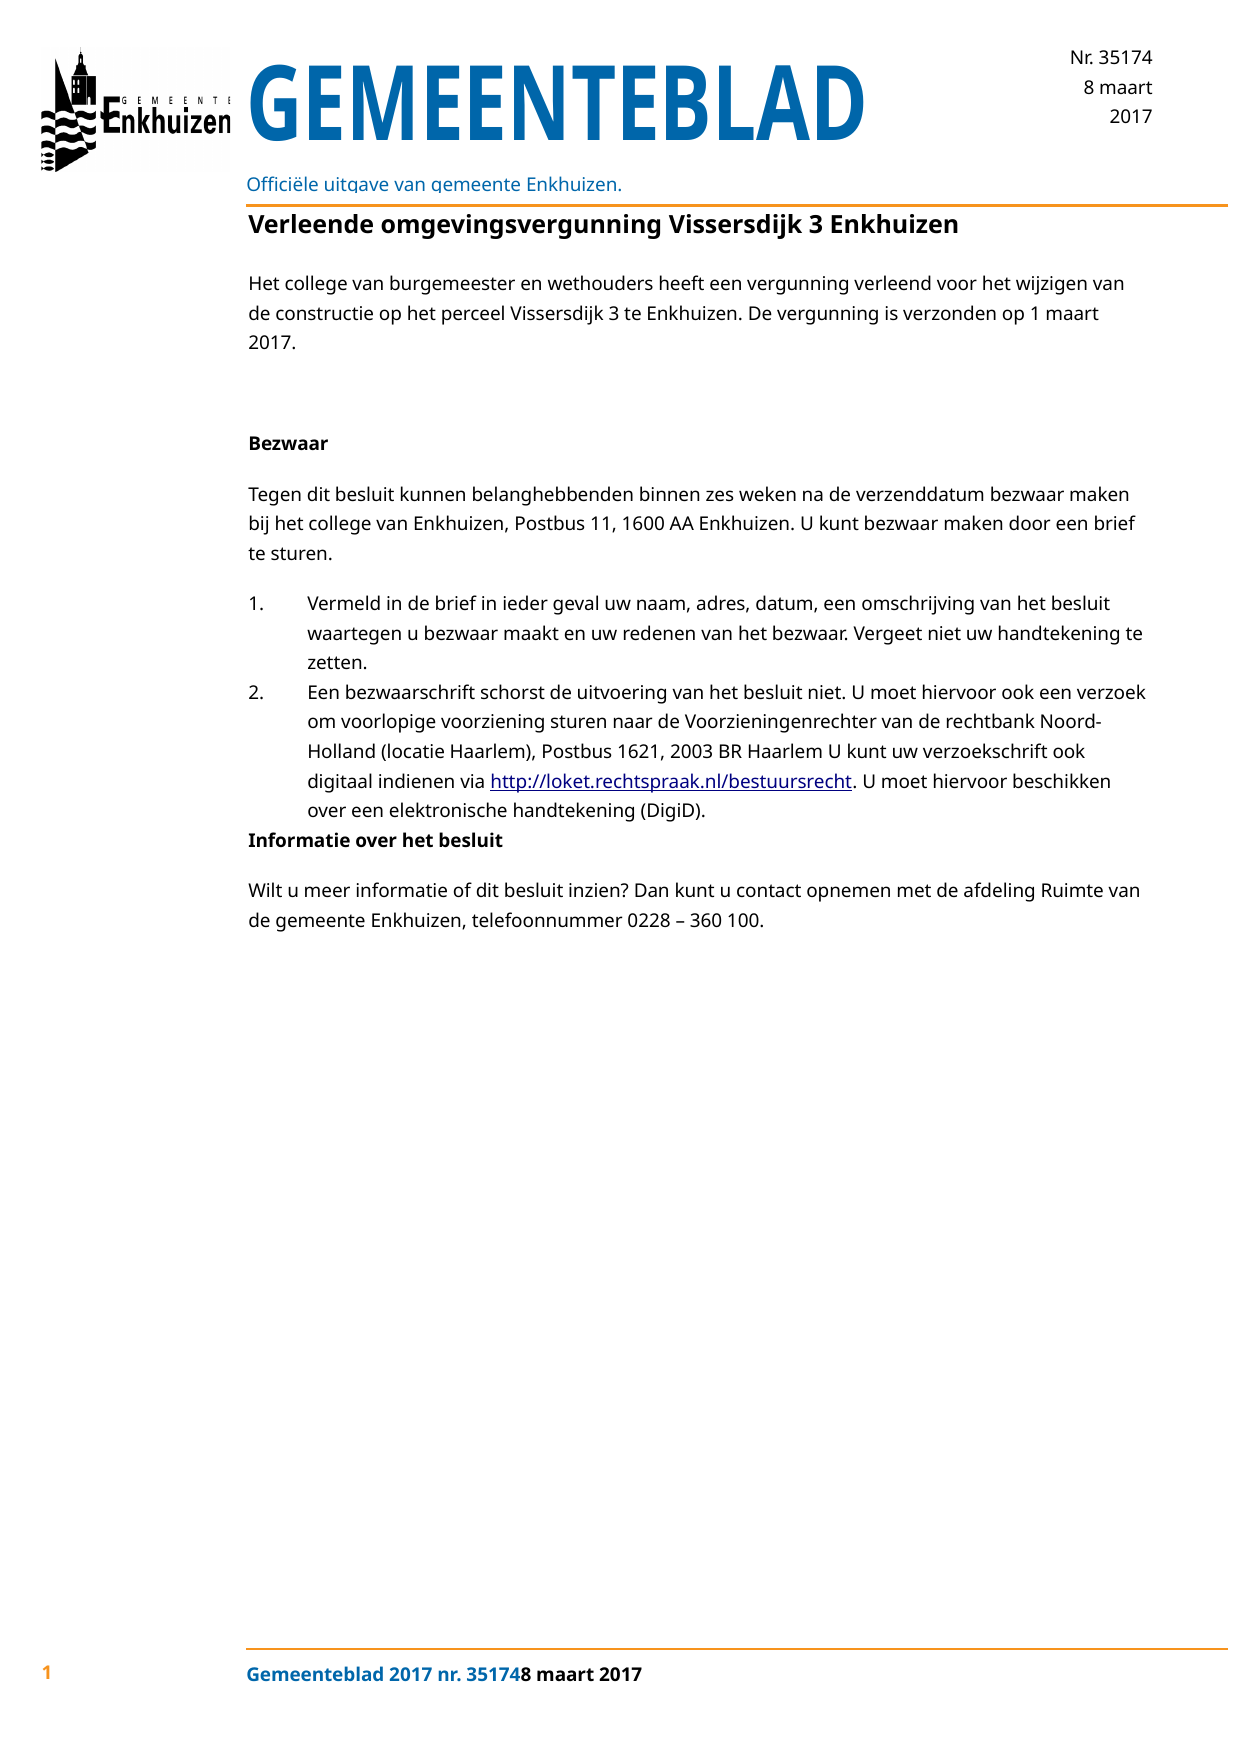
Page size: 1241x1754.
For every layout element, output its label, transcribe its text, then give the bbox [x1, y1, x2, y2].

list Vermeld in de brief in ieder geval uw naam, adres, datum, een omschrijving van het besluit waartegen u bezwaar maakt en uw redenen van het bezwaar. Vergeet niet uw handtekening te zetten. [248, 590, 1152, 675]
text Bezwaar [248, 430, 1152, 456]
text Verleende omgevingsvergunning Vissersdijk 3 Enkhuizen [248, 207, 1152, 241]
list Een bezwaarschrift schorst de uitvoering van het besluit niet. U moet hiervoor ook een verzoek om voorlopige voorziening sturen naar de Voorzieningenrechter van de rechtbank Noord-Holland (locatie Haarlem), Postbus 1621, 2003 BR Haarlem U kunt uw verzoekschrift ook digitaal indienen via http://loket.rechtspraak.nl/bestuursrecht. U moet hiervoor beschikken over een elektronische handtekening (DigiD). [248, 679, 1152, 823]
picture [41, 47, 231, 172]
text Wilt u meer informatie of dit besluit inzien? Dan kunt u contact opnemen met de afdeling Ruimte van de gemeente Enkhuizen, telefoonnummer 0228 – 360 100. [248, 877, 1152, 933]
text Tegen dit besluit kunnen belanghebbenden binnen zes weken na de verzenddatum bezwaar maken bij het college van Enkhuizen, Postbus 11, 1600 AA Enkhuizen. U kunt bezwaar maken door een brief te sturen. [248, 481, 1152, 566]
text Het college van burgemeester en wethouders heeft een vergunning verleend voor het wijzigen van de constructie op het perceel Vissersdijk 3 te Enkhuizen. De vergunning is verzonden op 1 maart 2017. [248, 270, 1152, 355]
text Informatie over het besluit [248, 827, 1152, 853]
